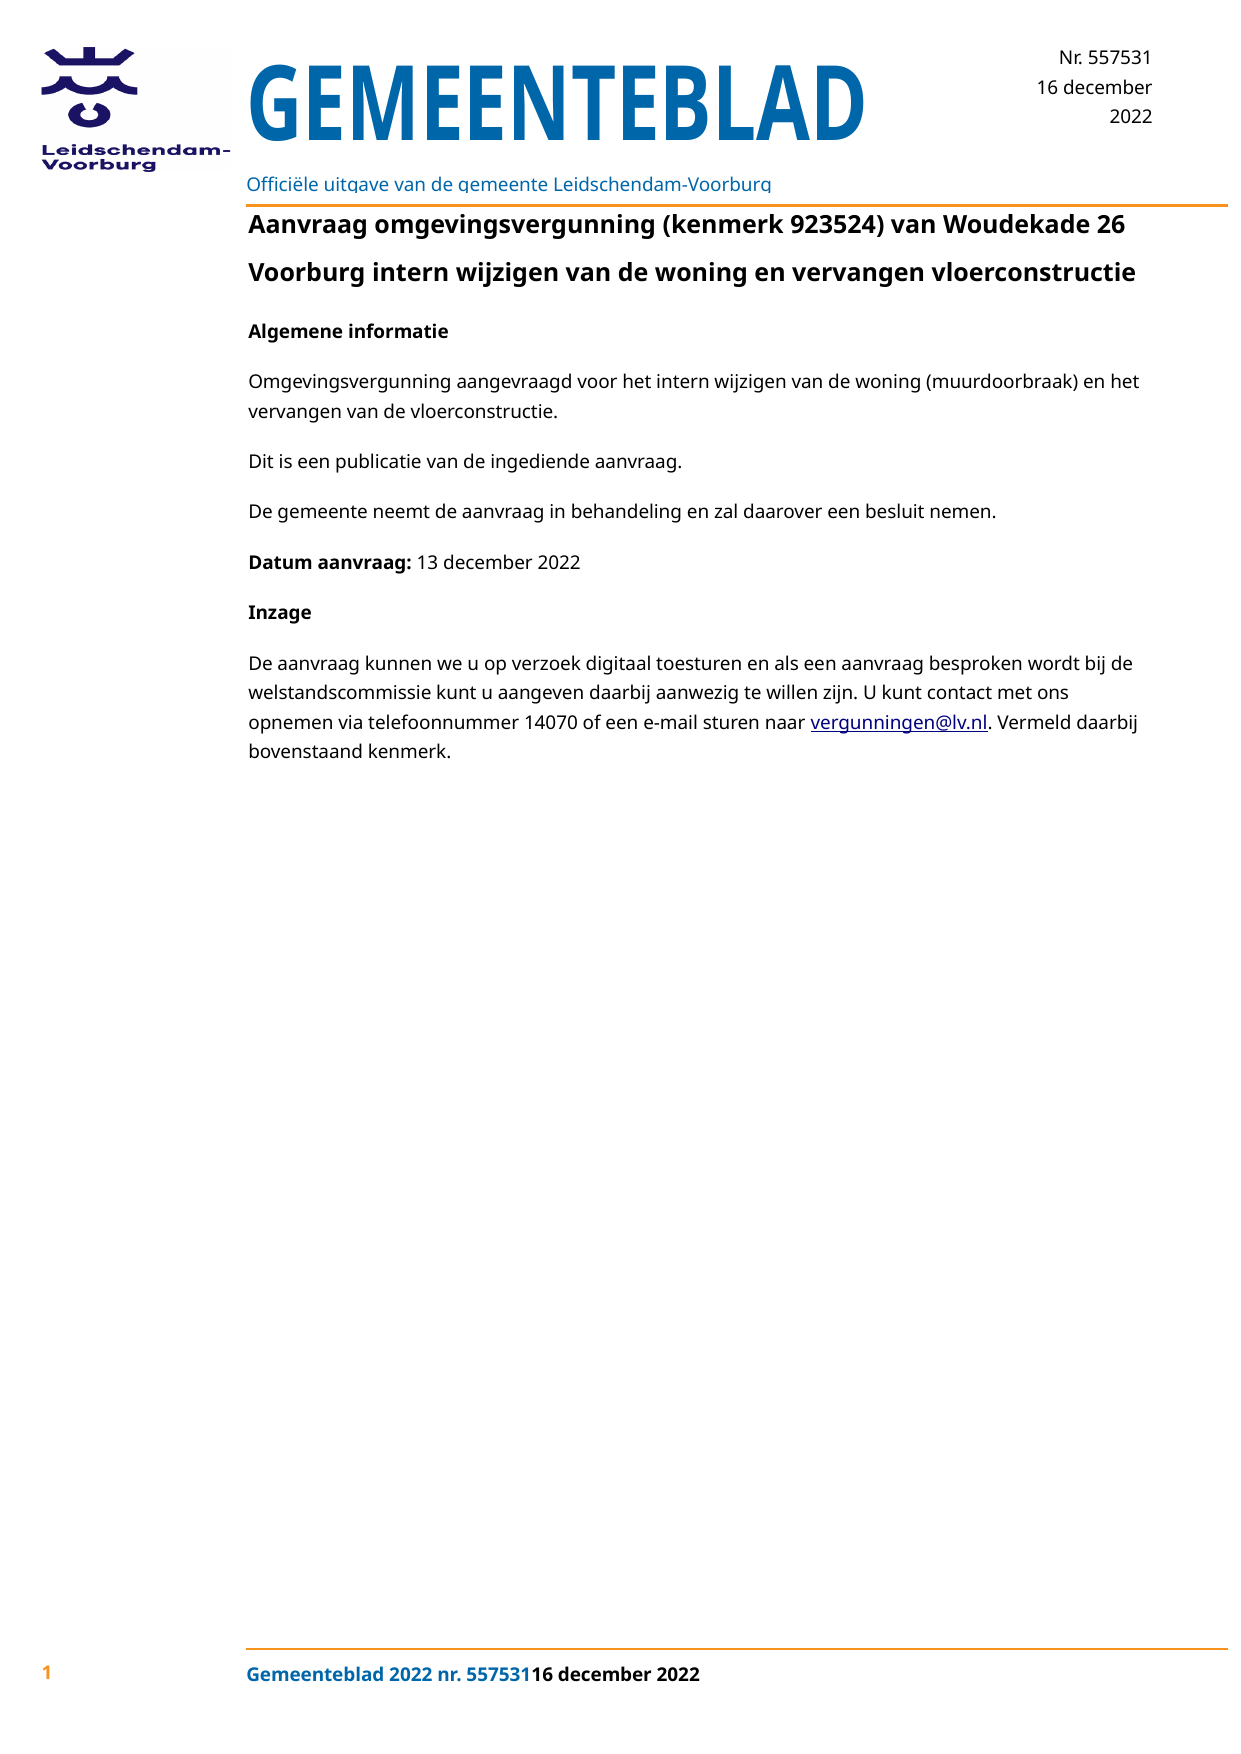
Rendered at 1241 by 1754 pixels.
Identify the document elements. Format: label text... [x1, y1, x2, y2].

text De aanvraag kunnen we u op verzoek digitaal toesturen en als een aanvraag besproken wordt bij de welstandscommissie kunt u aangeven daarbij aanwezig te willen zijn. U kunt contact met ons opnemen via telefoonnummer 14070 of een e-mail sturen naar vergunningen@lv.nl. Vermeld daarbij bovenstaand kenmerk. [248, 650, 1152, 764]
picture [41, 47, 231, 172]
text Dit is een publicatie van de ingediende aanvraag. [248, 448, 1152, 474]
text Datum aanvraag: 13 december 2022 [248, 549, 1152, 575]
text Aanvraag omgevingsvergunning (kenmerk 923524) van Woudekade 26 Voorburg intern wijzigen van de woning en vervangen vloerconstructie [248, 207, 1152, 288]
text Algemene informatie [248, 318, 1152, 344]
text De gemeente neemt de aanvraag in behandeling en zal daarover een besluit nemen. [248, 499, 1152, 524]
text Inzage [248, 599, 1152, 625]
text Omgevingsvergunning aangevraagd voor het intern wijzigen van de woning (muurdoorbraak) en het vervangen van de vloerconstructie. [248, 368, 1152, 424]
